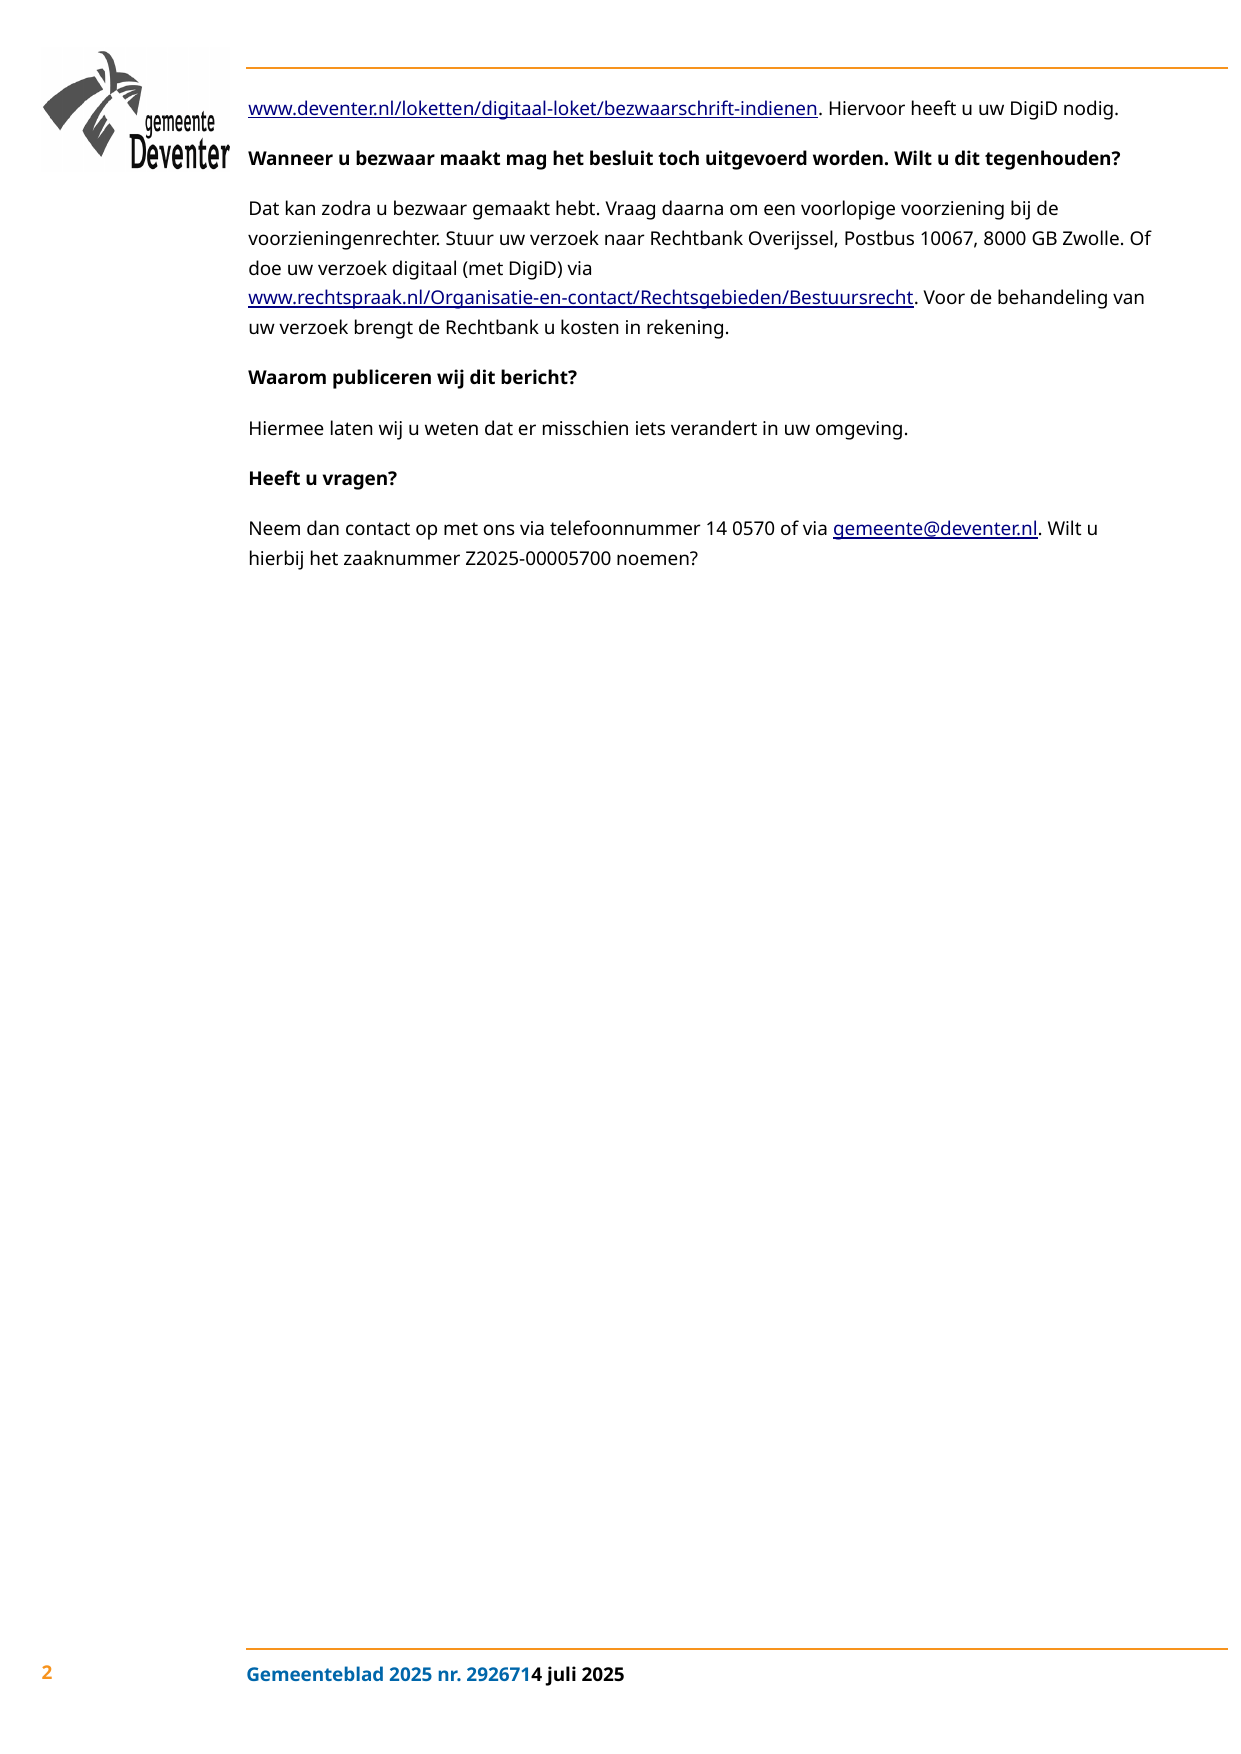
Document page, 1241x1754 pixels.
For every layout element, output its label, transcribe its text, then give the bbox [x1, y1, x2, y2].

text Dat kan zodra u bezwaar gemaakt hebt. Vraag daarna om een voorlopige voorziening bij de voorzieningenrechter. Stuur uw verzoek naar Rechtbank Overijssel, Postbus 10067, 8000 GB Zwolle. Of doe uw verzoek digitaal (met DigiD) via www.rechtspraak.nl/Organisatie-en-contact/Rechtsgebieden/Bestuursrecht. Voor de behandeling van uw verzoek brengt de Rechtbank u kosten in rekening. [248, 196, 1152, 340]
picture [41, 47, 231, 172]
text Neem dan contact op met ons via telefoonnummer 14 0570 of via gemeente@deventer.nl. Wilt u hierbij het zaaknummer Z2025-00005700 noemen? [248, 516, 1152, 571]
text Heeft u vragen? [248, 465, 1152, 491]
text www.deventer.nl/loketten/digitaal-loket/bezwaarschrift-indienen. Hiervoor heeft u uw DigiD nodig. [248, 95, 1152, 121]
text Hiermee laten wij u weten dat er misschien iets verandert in uw omgeving. [248, 415, 1152, 441]
text Wanneer u bezwaar maakt mag het besluit toch uitgevoerd worden. Wilt u dit tegenhouden? [248, 145, 1152, 171]
text Waarom publiceren wij dit bericht? [248, 364, 1152, 390]
